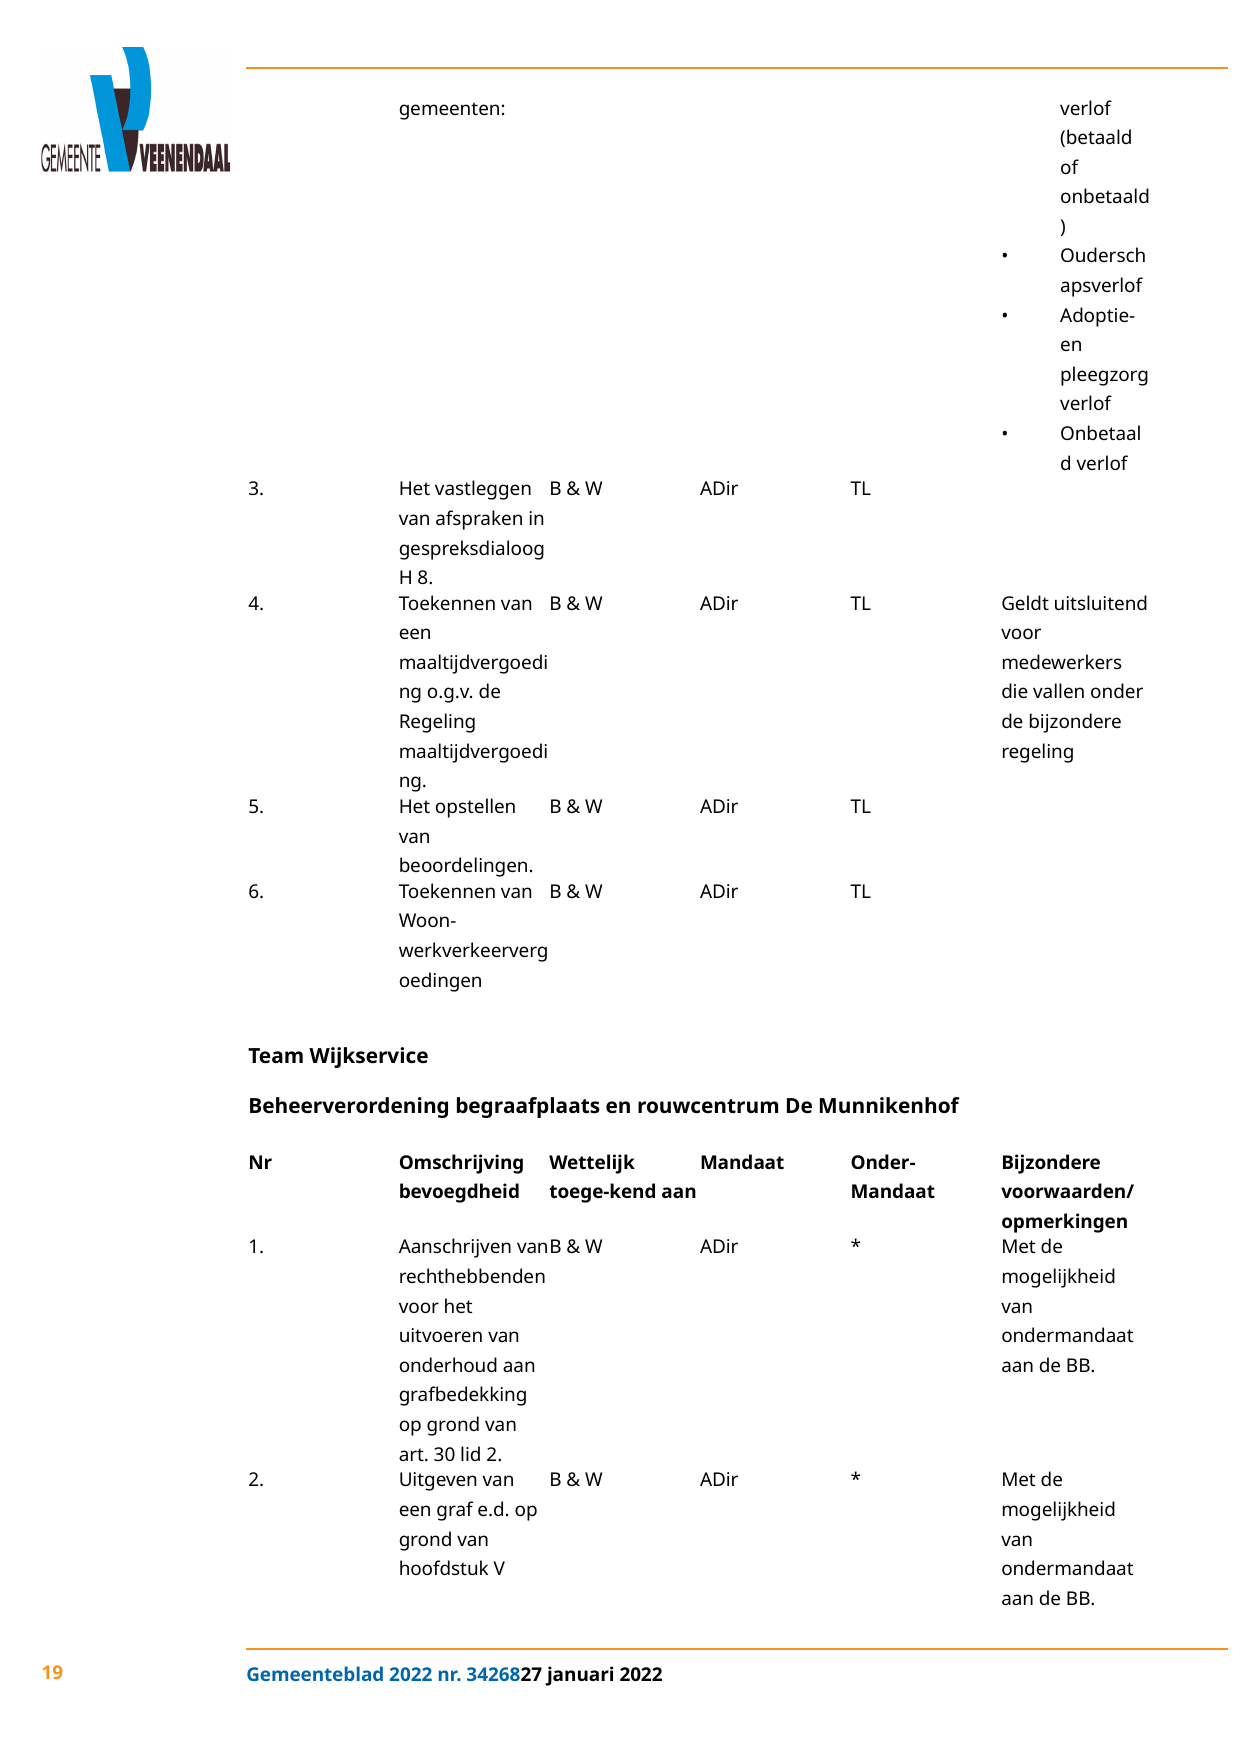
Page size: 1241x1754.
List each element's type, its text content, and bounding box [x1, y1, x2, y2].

table_cell Geldt uitsluitend voor medewerkers die vallen onder de bijzondere regeling [1001, 590, 1152, 793]
table_cell [1001, 793, 1152, 878]
table_cell [1001, 878, 1152, 993]
table_cell Aanschrijven van rechthebbenden voor het uitvoeren van onderhoud aan grafbedekking op grond van art. 30 lid 2. [399, 1234, 549, 1467]
table_cell ADir [700, 878, 850, 993]
table_cell ADir [700, 590, 850, 793]
table_cell [1001, 476, 1152, 590]
table_header Bijzondere voorwaarden/ opmerkingen [1001, 1149, 1152, 1234]
table_cell Met de mogelijkheid van ondermandaat aan de BB. [1001, 1234, 1152, 1467]
table_cell * [850, 1467, 1001, 1611]
table_cell TL [850, 476, 1001, 590]
table_cell [248, 95, 398, 476]
table_cell Het opstellen van beoordelingen. [399, 793, 549, 878]
picture [123, 47, 231, 172]
table_header Omschrijving bevoegdheid [399, 1149, 549, 1234]
table_cell Met de mogelijkheid van ondermandaat aan de BB. [1001, 1467, 1152, 1611]
table_cell [700, 95, 850, 476]
table_cell [850, 95, 1001, 476]
table_cell B & W [549, 590, 700, 793]
table_cell 2. [248, 1467, 398, 1611]
table_cell ADir [700, 476, 850, 590]
text Beheerverordening begraafplaats en rouwcentrum De Munnikenhof [248, 1091, 1152, 1119]
table_cell verlof (betaald of onbetaald) Ouderschapsverlof Adoptie- en pleegzorgverlof Onbetaald verlof [1001, 95, 1152, 476]
picture [41, 47, 130, 172]
table_cell Toekennen van Woon-werkverkeervergoedingen [399, 878, 549, 993]
table_header Onder- Mandaat [850, 1149, 1001, 1234]
table_cell 4. [248, 590, 398, 793]
table_cell ADir [700, 1234, 850, 1467]
table_cell Uitgeven van een graf e.d. op grond van hoofdstuk V [399, 1467, 549, 1611]
table_cell [549, 95, 700, 476]
table_header Mandaat [700, 1149, 850, 1234]
table_cell B & W [549, 878, 700, 993]
table_cell Toekennen van een maaltijdvergoeding o.g.v. de Regeling maaltijdvergoeding. [399, 590, 549, 793]
table_cell * [850, 1234, 1001, 1467]
table_cell B & W [549, 476, 700, 590]
table_header Nr [248, 1149, 398, 1234]
table_cell ADir [700, 793, 850, 878]
table_cell TL [850, 878, 1001, 993]
table_cell B & W [549, 793, 700, 878]
table_cell 3. [248, 476, 398, 590]
table_cell ADir [700, 1467, 850, 1611]
table_cell 5. [248, 793, 398, 878]
table_cell 6. [248, 878, 398, 993]
table_cell gemeenten: [399, 95, 549, 476]
table_cell Het vastleggen van afspraken in gespreksdialoog H 8. [399, 476, 549, 590]
table_cell TL [850, 590, 1001, 793]
text Team Wijkservice [248, 1041, 1152, 1070]
table_cell TL [850, 793, 1001, 878]
table_header Wettelijk toege-kend aan [549, 1149, 700, 1234]
table_cell 1. [248, 1234, 398, 1467]
table_cell B & W [549, 1234, 700, 1467]
table_cell B & W [549, 1467, 700, 1611]
